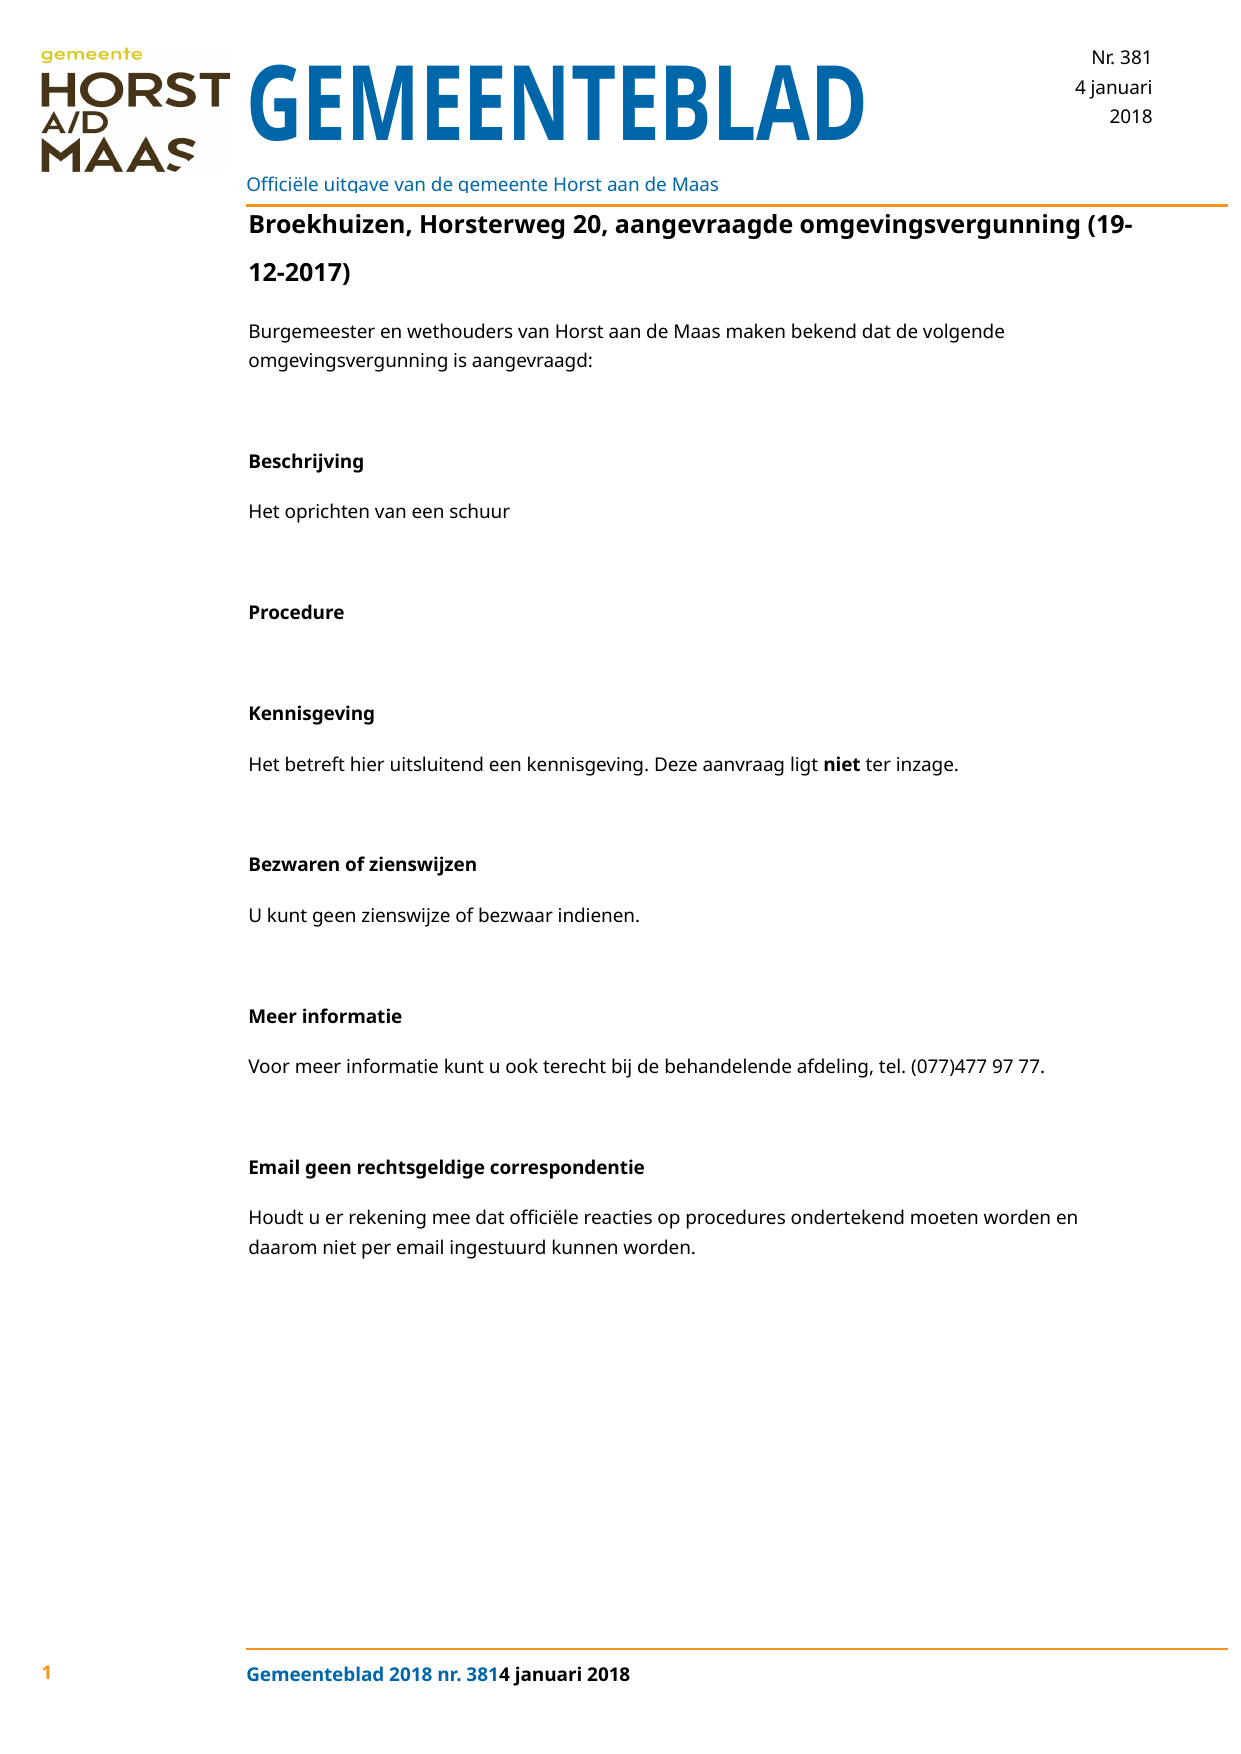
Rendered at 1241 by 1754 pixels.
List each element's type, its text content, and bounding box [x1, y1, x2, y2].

text Voor meer informatie kunt u ook terecht bij de behandelende afdeling, tel. (077)477 97 77. [248, 1053, 1152, 1079]
text Houdt u er rekening mee dat officiële reacties op procedures ondertekend moeten worden en daarom niet per email ingestuurd kunnen worden. [248, 1204, 1152, 1260]
text Kennisgeving [248, 700, 1152, 726]
text Het betreft hier uitsluitend een kennisgeving. Deze aanvraag ligt niet ter inzage. [248, 751, 1152, 777]
text Bezwaren of zienswijzen [248, 852, 1152, 877]
text Meer informatie [248, 1003, 1152, 1029]
text Procedure [248, 599, 1152, 625]
text Burgemeester en wethouders van Horst aan de Maas maken bekend dat de volgende omgevingsvergunning is aangevraagd: [248, 318, 1152, 373]
text Beschrijving [248, 448, 1152, 474]
text U kunt geen zienswijze of bezwaar indienen. [248, 902, 1152, 928]
picture [41, 47, 231, 172]
text Email geen rechtsgeldige correspondentie [248, 1154, 1152, 1180]
text Het oprichten van een schuur [248, 499, 1152, 524]
text Broekhuizen, Horsterweg 20, aangevraagde omgevingsvergunning (19-12-2017) [248, 207, 1152, 288]
